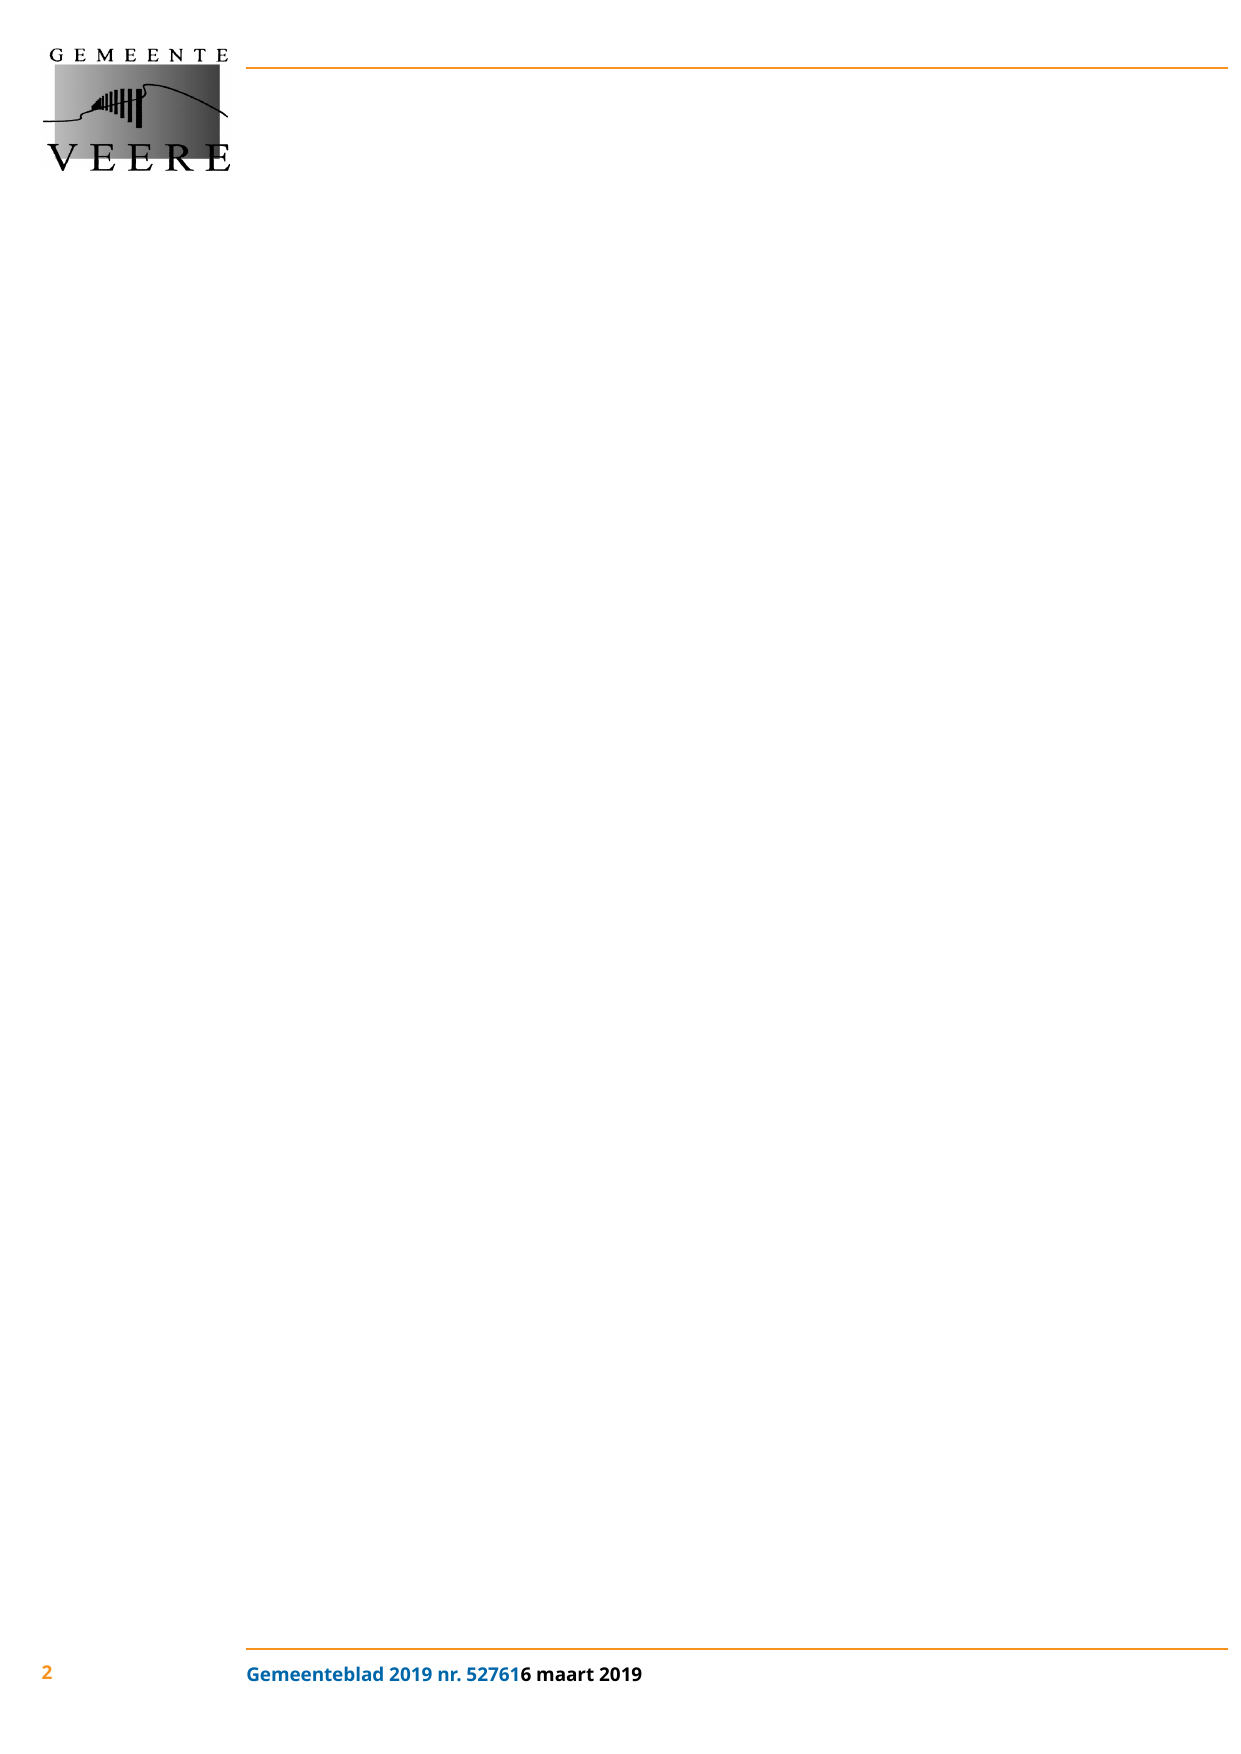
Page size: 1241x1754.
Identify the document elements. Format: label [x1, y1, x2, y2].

picture [41, 47, 231, 172]
